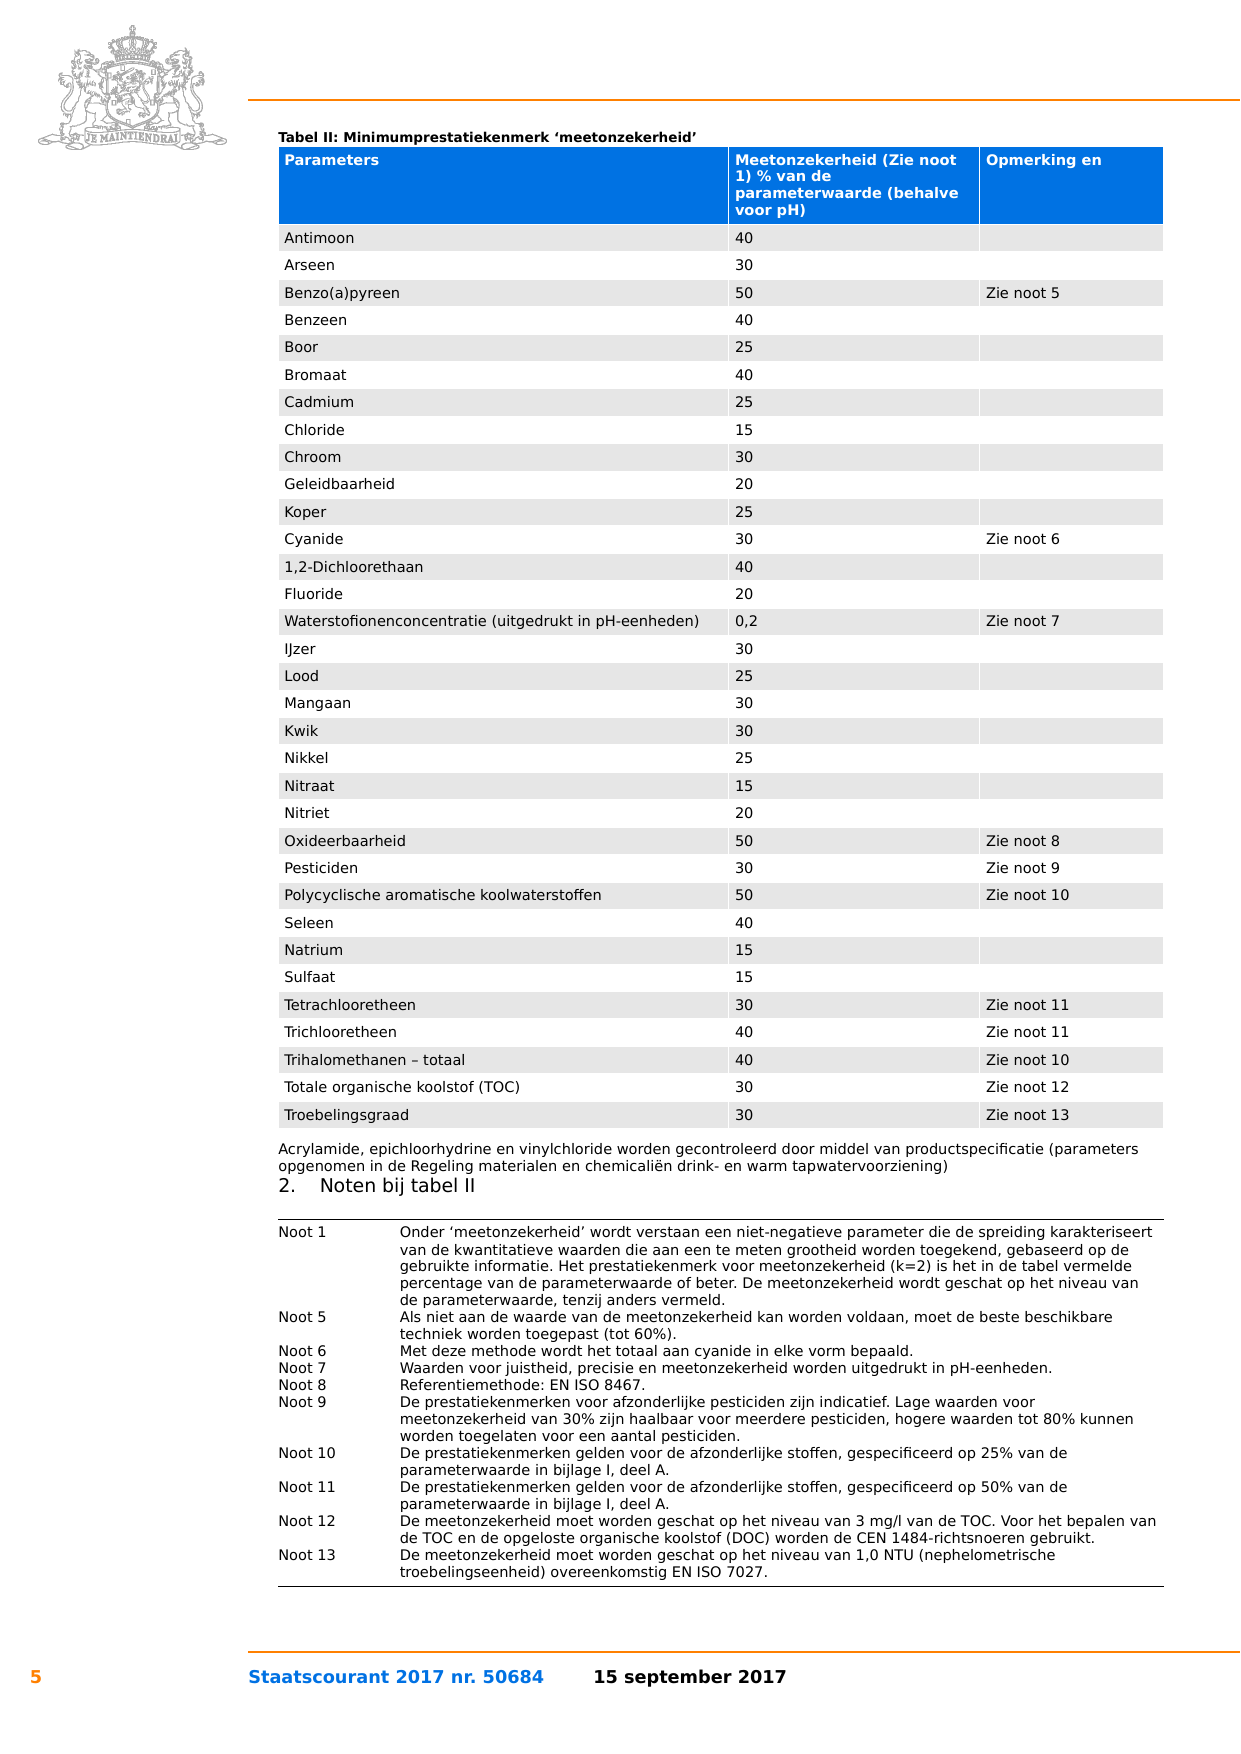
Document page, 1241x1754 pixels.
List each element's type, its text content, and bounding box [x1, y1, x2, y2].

table_cell De meetonzekerheid moet worden geschat op het niveau van 1,0 NTU (nephelometrische troebelingseenheid) overeenkomstig EN ISO 7027. [394, 1547, 1163, 1586]
table_cell Bromaat [279, 362, 728, 388]
table_cell Zie noot 8 [980, 828, 1163, 854]
table_cell Parameters [279, 147, 728, 224]
table_cell Benzeen [279, 307, 728, 333]
table_cell Tetrachlooretheen [279, 992, 728, 1018]
table_cell Lood [279, 663, 728, 690]
table_cell De prestatiekenmerken gelden voor de afzonderlijke stoffen, gespecificeerd op 50% van de parameterwaarde in bijlage I, deel A. [394, 1479, 1163, 1513]
table_cell 20 [729, 472, 979, 498]
table_cell Nitriet [279, 800, 728, 827]
table_cell 40 [729, 225, 979, 251]
table_cell Nitraat [279, 773, 728, 799]
table_cell [980, 636, 1163, 662]
table_cell Meetonzekerheid (Zie noot 1) % van de parameterwaarde (behalve voor pH) [729, 147, 979, 224]
table_cell [980, 389, 1163, 416]
table_cell Sulfaat [279, 965, 728, 991]
table_cell Geleidbaarheid [279, 472, 728, 498]
table_cell Polycyclische aromatische koolwaterstoffen [279, 883, 728, 909]
table_cell 0,2 [729, 609, 979, 635]
table_cell 30 [729, 691, 979, 717]
table_cell 1,2-Dichloorethaan [279, 554, 728, 580]
table_cell De prestatiekenmerken voor afzonderlijke pesticiden zijn indicatief. Lage waarden voor meetonzekerheid van 30% zijn haalbaar voor meerdere pesticiden, hogere waarden tot 80% kunnen worden toegelaten voor een aantal pesticiden. [394, 1394, 1163, 1445]
table_cell [980, 773, 1163, 799]
table_cell Kwik [279, 718, 728, 744]
table_cell Boor [279, 335, 728, 361]
table_cell Zie noot 12 [980, 1074, 1163, 1101]
table_header Tabel II: Minimumprestatiekenmerk ‘meetonzekerheid’ [278, 130, 1163, 146]
table_cell Noot 9 [278, 1394, 394, 1445]
table_cell 40 [729, 362, 979, 388]
table_cell 40 [729, 554, 979, 580]
table_cell [980, 444, 1163, 471]
table_cell Troebelingsgraad [279, 1102, 728, 1128]
table_cell [980, 937, 1163, 964]
table_cell Noot 10 [278, 1445, 394, 1479]
table_header Onder ‘meetonzekerheid’ wordt verstaan een niet-negatieve parameter die de spreiding karakteriseert van de kwantitatieve waarden die aan een te meten grootheid worden toegekend, gebaseerd op de gebruikte informatie. Het prestatiekenmerk voor meetonzekerheid (k=2) is het in de tabel vermelde percentage van de parameterwaarde of beter. De meetonzekerheid wordt geschat op het niveau van de parameterwaarde, tenzij anders vermeld. [394, 1220, 1163, 1309]
table_cell Natrium [279, 937, 728, 964]
table_cell Mangaan [279, 691, 728, 717]
table_cell [980, 554, 1163, 580]
table_cell Chroom [279, 444, 728, 471]
table_cell [980, 499, 1163, 525]
table_cell [980, 253, 1163, 279]
table_cell Zie noot 10 [980, 1047, 1163, 1073]
table_cell 30 [729, 444, 979, 471]
table_cell [980, 746, 1163, 772]
table_cell Oxideerbaarheid [279, 828, 728, 854]
table_cell Seleen [279, 910, 728, 936]
table_cell [980, 362, 1163, 388]
table_cell [980, 663, 1163, 690]
table_cell Noot 11 [278, 1479, 394, 1513]
table_header Noot 1 [278, 1220, 394, 1309]
table_cell Zie noot 5 [980, 280, 1163, 306]
table_cell 40 [729, 307, 979, 333]
table_cell Antimoon [279, 225, 728, 251]
table_cell Noot 7 [278, 1360, 394, 1377]
table_cell Noot 8 [278, 1377, 394, 1394]
table_cell 25 [729, 663, 979, 690]
table_cell 15 [729, 937, 979, 964]
table_cell [980, 718, 1163, 744]
table_cell 20 [729, 581, 979, 607]
table_cell Noot 6 [278, 1343, 394, 1360]
table_cell Koper [279, 499, 728, 525]
table_cell [980, 581, 1163, 607]
table_cell Waterstofionenconcentratie (uitgedrukt in pH-eenheden) [279, 609, 728, 635]
table_cell 50 [729, 280, 979, 306]
table_cell 25 [729, 746, 979, 772]
table_cell Noot 12 [278, 1513, 394, 1547]
table_cell 30 [729, 855, 979, 881]
table_cell Als niet aan de waarde van de meetonzekerheid kan worden voldaan, moet de beste beschikbare techniek worden toegepast (tot 60%). [394, 1309, 1163, 1343]
table_cell [980, 965, 1163, 991]
table_cell Zie noot 13 [980, 1102, 1163, 1128]
table_cell Noot 5 [278, 1309, 394, 1343]
table_cell IJzer [279, 636, 728, 662]
table_cell Nikkel [279, 746, 728, 772]
table_cell 30 [729, 526, 979, 553]
table_cell 25 [729, 389, 979, 416]
table_cell 40 [729, 1047, 979, 1073]
table_cell [980, 307, 1163, 333]
table_cell Zie noot 11 [980, 992, 1163, 1018]
table_cell 40 [729, 910, 979, 936]
table_cell Totale organische koolstof (TOC) [279, 1074, 728, 1101]
table_cell 20 [729, 800, 979, 827]
table_cell Zie noot 6 [980, 526, 1163, 553]
table_cell [980, 800, 1163, 827]
table_cell Noot 13 [278, 1547, 394, 1586]
table_cell Arseen [279, 253, 728, 279]
table_cell 30 [729, 253, 979, 279]
picture [38, 25, 227, 150]
table_cell 25 [729, 499, 979, 525]
table_cell De prestatiekenmerken gelden voor de afzonderlijke stoffen, gespecificeerd op 25% van de parameterwaarde in bijlage I, deel A. [394, 1445, 1163, 1479]
table_cell Trihalomethanen – totaal [279, 1047, 728, 1073]
table_cell [980, 225, 1163, 251]
table_cell 30 [729, 1102, 979, 1128]
table_cell [980, 691, 1163, 717]
table_cell 15 [729, 965, 979, 991]
text 2. Noten bij tabel II [278, 1175, 1163, 1197]
table_cell Zie noot 10 [980, 883, 1163, 909]
table_cell 15 [729, 773, 979, 799]
table_cell 30 [729, 718, 979, 744]
table_cell 25 [729, 335, 979, 361]
table_cell Pesticiden [279, 855, 728, 881]
table_cell Trichlooretheen [279, 1020, 728, 1046]
table_cell 50 [729, 828, 979, 854]
table_cell 15 [729, 417, 979, 443]
table_cell Waarden voor juistheid, precisie en meetonzekerheid worden uitgedrukt in pH-eenheden. [394, 1360, 1163, 1377]
table_cell 30 [729, 1074, 979, 1101]
table_cell Opmerking en [980, 147, 1163, 224]
table_cell [980, 910, 1163, 936]
table_cell [980, 472, 1163, 498]
table_cell 30 [729, 636, 979, 662]
table_cell Zie noot 11 [980, 1020, 1163, 1046]
table_cell Chloride [279, 417, 728, 443]
table_cell Met deze methode wordt het totaal aan cyanide in elke vorm bepaald. [394, 1343, 1163, 1360]
table_cell Acrylamide, epichloorhydrine en vinylchloride worden gecontroleerd door middel van productspecificatie (parameters opgenomen in de Regeling materialen en chemicaliën drink- en warm tapwatervoorziening) [278, 1129, 1163, 1175]
table_cell 30 [729, 992, 979, 1018]
table_cell Cadmium [279, 389, 728, 416]
table_cell Cyanide [279, 526, 728, 553]
table_cell Referentiemethode: EN ISO 8467. [394, 1377, 1163, 1394]
table_cell 40 [729, 1020, 979, 1046]
table_cell [980, 335, 1163, 361]
table_cell Fluoride [279, 581, 728, 607]
table_cell Zie noot 7 [980, 609, 1163, 635]
table_cell Zie noot 9 [980, 855, 1163, 881]
table_cell Benzo(a)pyreen [279, 280, 728, 306]
table_cell [980, 417, 1163, 443]
table_cell 50 [729, 883, 979, 909]
table_cell De meetonzekerheid moet worden geschat op het niveau van 3 mg/l van de TOC. Voor het bepalen van de TOC en de opgeloste organische koolstof (DOC) worden de CEN 1484-richtsnoeren gebruikt. [394, 1513, 1163, 1547]
